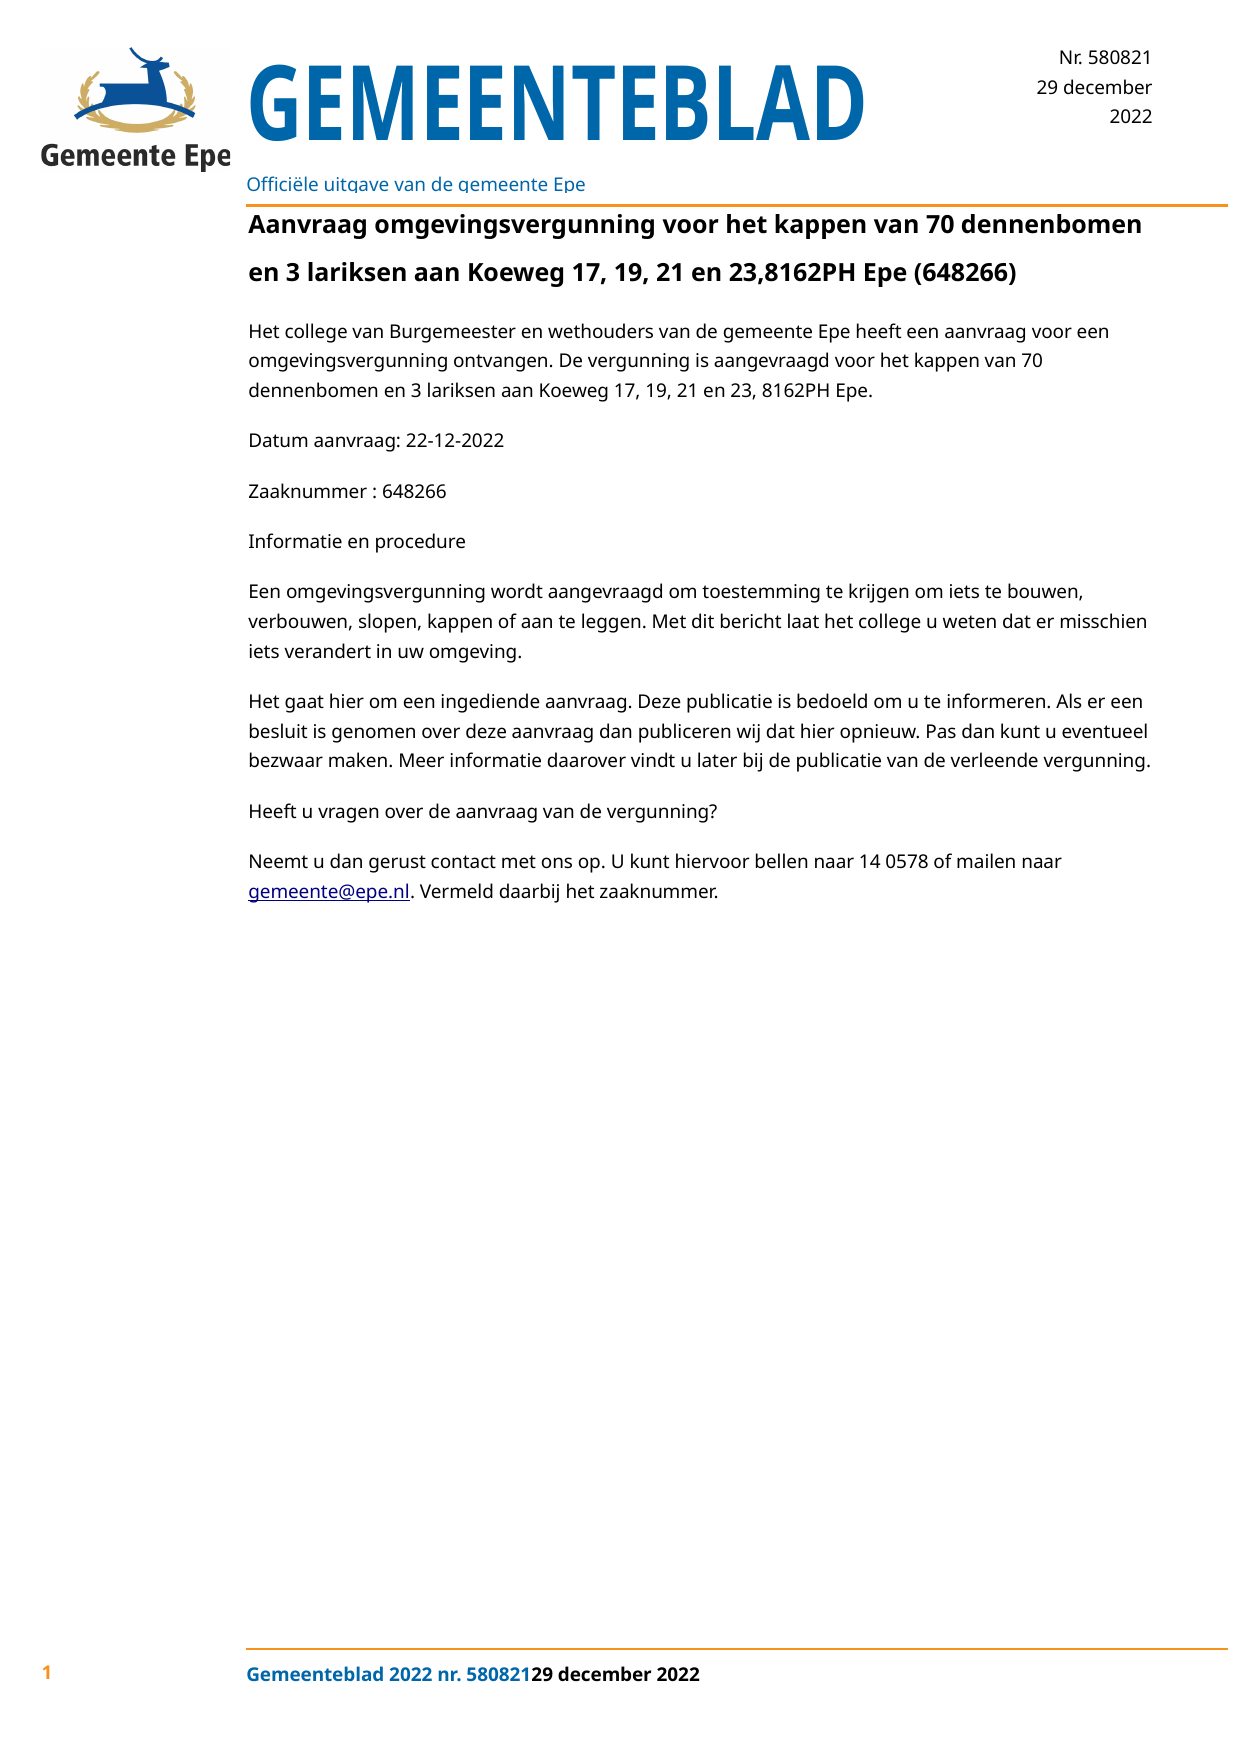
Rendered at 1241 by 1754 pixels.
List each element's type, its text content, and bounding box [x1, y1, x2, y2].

text Informatie en procedure [248, 528, 1152, 554]
picture [41, 47, 231, 172]
text Het gaat hier om een ingediende aanvraag. Deze publicatie is bedoeld om u te informeren. Als er een besluit is genomen over deze aanvraag dan publiceren wij dat hier opnieuw. Pas dan kunt u eventueel bezwaar maken. Meer informatie daarover vindt u later bij de publicatie van de verleende vergunning. [248, 688, 1152, 773]
text Neemt u dan gerust contact met ons op. U kunt hiervoor bellen naar 14 0578 of mailen naar gemeente@epe.nl. Vermeld daarbij het zaaknummer. [248, 848, 1152, 904]
text Datum aanvraag: 22-12-2022 [248, 427, 1152, 453]
text Een omgevingsvergunning wordt aangevraagd om toestemming te krijgen om iets te bouwen, verbouwen, slopen, kappen of aan te leggen. Met dit bericht laat het college u weten dat er misschien iets verandert in uw omgeving. [248, 579, 1152, 664]
text Heeft u vragen over de aanvraag van de vergunning? [248, 798, 1152, 824]
text Het college van Burgemeester en wethouders van de gemeente Epe heeft een aanvraag voor een omgevingsvergunning ontvangen. De vergunning is aangevraagd voor het kappen van 70 dennenbomen en 3 lariksen aan Koeweg 17, 19, 21 en 23, 8162PH Epe. [248, 318, 1152, 403]
text Zaaknummer : 648266 [248, 478, 1152, 504]
text Aanvraag omgevingsvergunning voor het kappen van 70 dennenbomen en 3 lariksen aan Koeweg 17, 19, 21 en 23,8162PH Epe (648266) [248, 207, 1152, 288]
